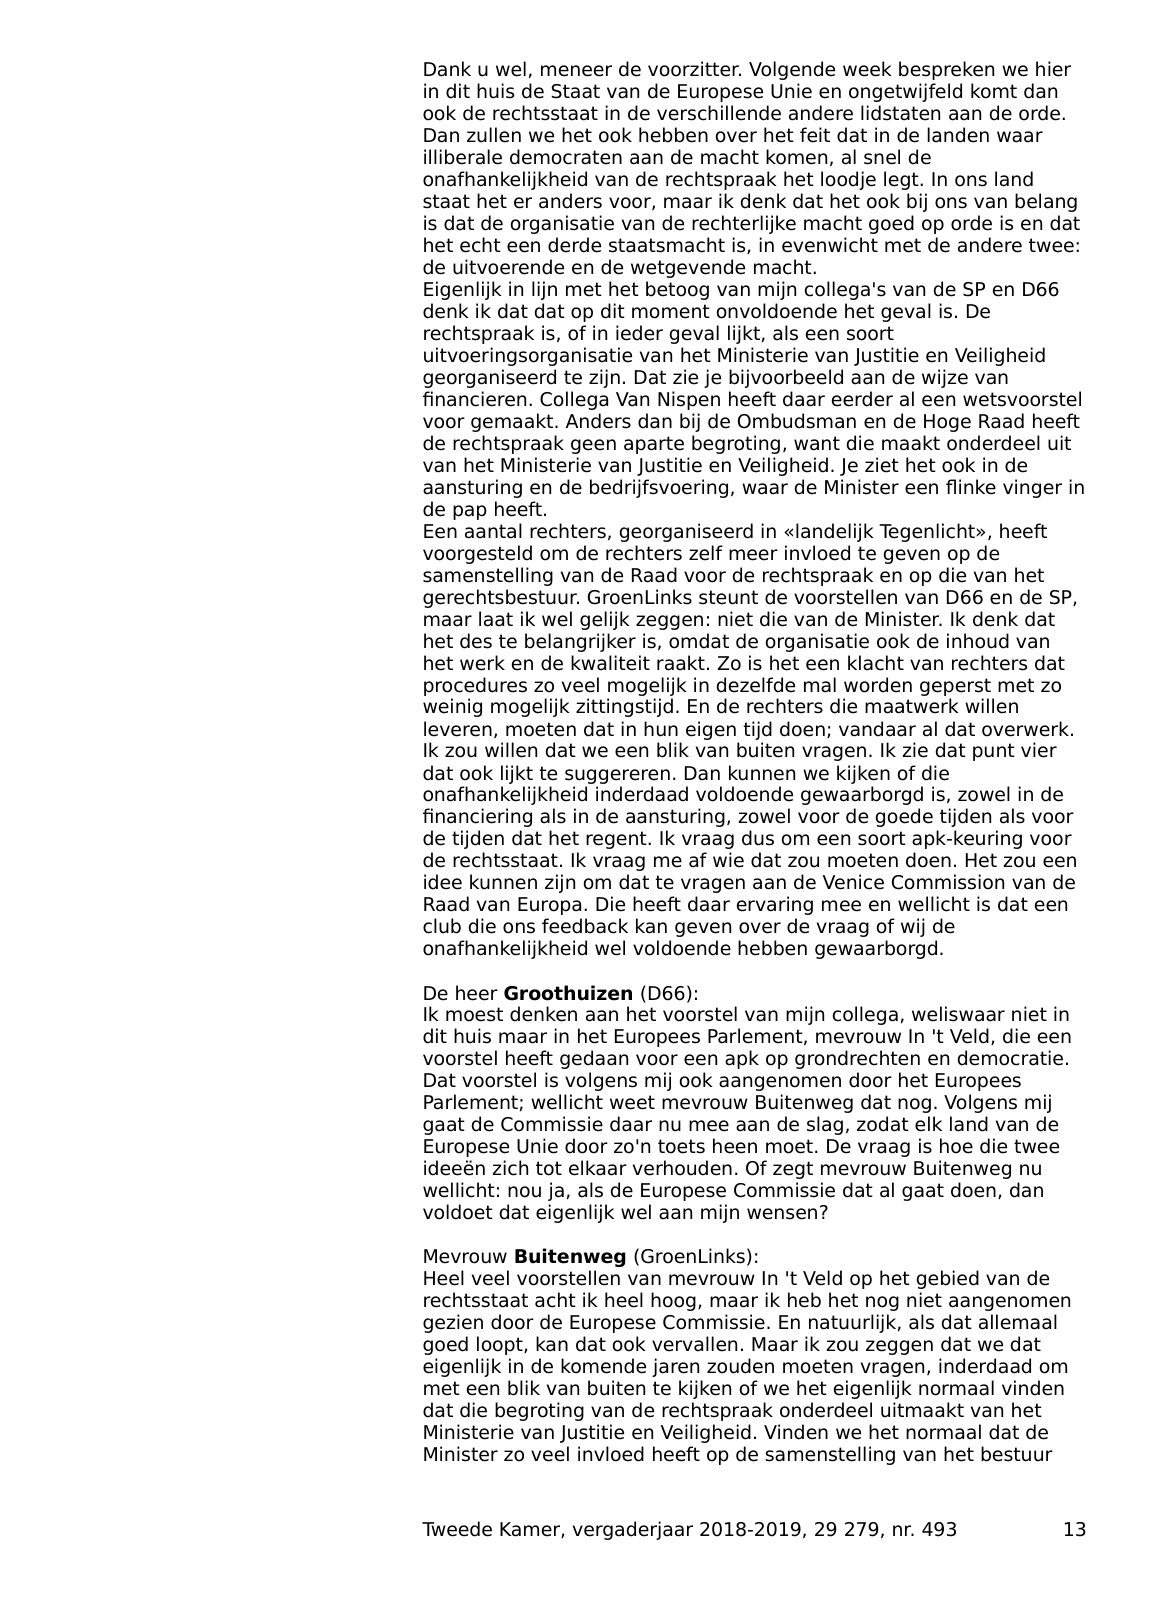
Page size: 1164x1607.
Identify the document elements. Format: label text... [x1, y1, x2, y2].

text Heel veel voorstellen van mevrouw In 't Veld op het gebied van de rechtsstaat acht ik heel hoog, maar ik heb het nog niet aangenomen gezien door de Europese Commissie. En natuurlijk, als dat allemaal goed loopt, kan dat ook vervallen. Maar ik zou zeggen dat we dat eigenlijk in de komende jaren zouden moeten vragen, inderdaad om met een blik van buiten te kijken of we het eigenlijk normaal vinden dat die begroting van de rechtspraak onderdeel uitmaakt van het Ministerie van Justitie en Veiligheid. Vinden we het normaal dat de Minister zo veel invloed heeft op de samenstelling van het bestuur [422, 1268, 1087, 1466]
text Dank u wel, meneer de voorzitter. Volgende week bespreken we hier in dit huis de Staat van de Europese Unie en ongetwijfeld komt dan ook de rechtsstaat in de verschillende andere lidstaten aan de orde. Dan zullen we het ook hebben over het feit dat in de landen waar illiberale democraten aan de macht komen, al snel de onafhankelijkheid van de rechtspraak het loodje legt. In ons land staat het er anders voor, maar ik denk dat het ook bij ons van belang is dat de organisatie van de rechterlijke macht goed op orde is en dat het echt een derde staatsmacht is, in evenwicht met de andere twee: de uitvoerende en de wetgevende macht. [422, 59, 1087, 279]
text Ik moest denken aan het voorstel van mijn collega, weliswaar niet in dit huis maar in het Europees Parlement, mevrouw In 't Veld, die een voorstel heeft gedaan voor een apk op grondrechten en democratie. Dat voorstel is volgens mij ook aangenomen door het Europees Parlement; wellicht weet mevrouw Buitenweg dat nog. Volgens mij gaat de Commissie daar nu mee aan de slag, zodat elk land van de Europese Unie door zo'n toets heen moet. De vraag is hoe die twee ideeën zich tot elkaar verhouden. Of zegt mevrouw Buitenweg nu wellicht: nou ja, als de Europese Commissie dat al gaat doen, dan voldoet dat eigenlijk wel aan mijn wensen? [422, 1004, 1087, 1224]
text Eigenlijk in lijn met het betoog van mijn collega's van de SP en D66 denk ik dat dat op dit moment onvoldoende het geval is. De rechtspraak is, of in ieder geval lijkt, als een soort uitvoeringsorganisatie van het Ministerie van Justitie en Veiligheid georganiseerd te zijn. Dat zie je bijvoorbeeld aan de wijze van financieren. Collega Van Nispen heeft daar eerder al een wetsvoorstel voor gemaakt. Anders dan bij de Ombudsman en de Hoge Raad heeft de rechtspraak geen aparte begroting, want die maakt onderdeel uit van het Ministerie van Justitie en Veiligheid. Je ziet het ook in de aansturing en de bedrijfsvoering, waar de Minister een flinke vinger in de pap heeft. [422, 279, 1087, 521]
text Mevrouw Buitenweg (GroenLinks): [422, 1246, 1087, 1268]
text Een aantal rechters, georganiseerd in «landelijk Tegenlicht», heeft voorgesteld om de rechters zelf meer invloed te geven op de samenstelling van de Raad voor de rechtspraak en op die van het gerechtsbestuur. GroenLinks steunt de voorstellen van D66 en de SP, maar laat ik wel gelijk zeggen: niet die van de Minister. Ik denk dat het des te belangrijker is, omdat de organisatie ook de inhoud van het werk en de kwaliteit raakt. Zo is het een klacht van rechters dat procedures zo veel mogelijk in dezelfde mal worden geperst met zo weinig mogelijk zittingstijd. En de rechters die maatwerk willen leveren, moeten dat in hun eigen tijd doen; vandaar al dat overwerk. [422, 521, 1087, 740]
text Ik zou willen dat we een blik van buiten vragen. Ik zie dat punt vier dat ook lijkt te suggereren. Dan kunnen we kijken of die onafhankelijkheid inderdaad voldoende gewaarborgd is, zowel in de financiering als in de aansturing, zowel voor de goede tijden als voor de tijden dat het regent. Ik vraag dus om een soort apk-keuring voor de rechtsstaat. Ik vraag me af wie dat zou moeten doen. Het zou een idee kunnen zijn om dat te vragen aan de Venice Commission van de Raad van Europa. Die heeft daar ervaring mee en wellicht is dat een club die ons feedback kan geven over de vraag of wij de onafhankelijkheid wel voldoende hebben gewaarborgd. [422, 740, 1087, 960]
text De heer Groothuizen (D66): [422, 982, 1087, 1004]
